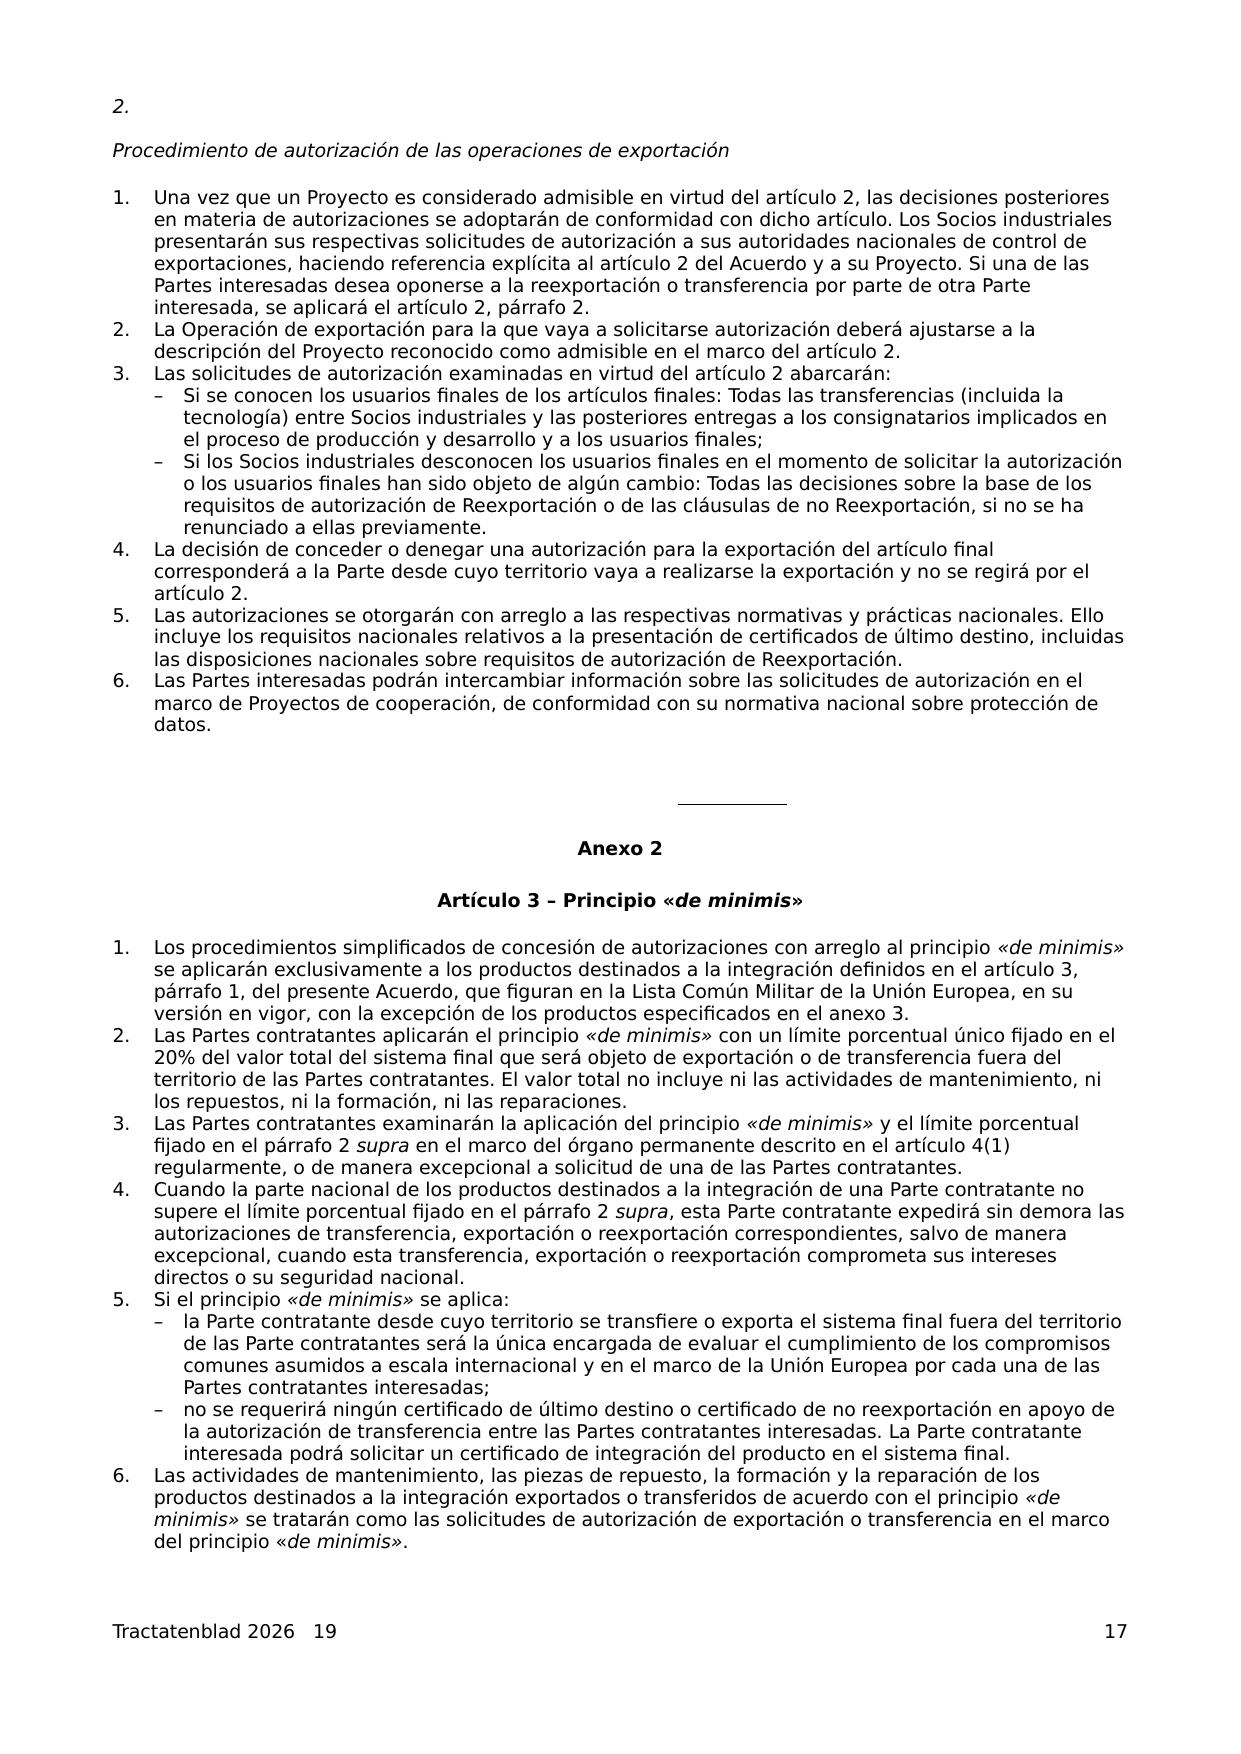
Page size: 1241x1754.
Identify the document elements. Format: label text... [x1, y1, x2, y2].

text 2. Las Partes contratantes aplicarán el principio «de minimis» con un límite porcentual único fijado en el 20% del valor total del sistema final que será objeto de exportación o de transferencia fuera del territorio de las Partes contratantes. El valor total no incluye ni las actividades de mantenimiento, ni los repuestos, ni la formación, ni las reparaciones. [112, 1025, 1128, 1113]
text 3. Las solicitudes de autorización examinadas en virtud del artículo 2 abarcarán: [112, 363, 1128, 385]
text 4. Cuando la parte nacional de los productos destinados a la integración de una Parte contratante no supere el límite porcentual fijado en el párrafo 2 supra, esta Parte contratante expedirá sin demora las autorizaciones de transferencia, exportación o reexportación correspondientes, salvo de manera excepcional, cuando esta transferencia, exportación o reexportación comprometa sus intereses directos o su seguridad nacional. [112, 1179, 1128, 1289]
text – la Parte contratante desde cuyo territorio se transfiere o exporta el sistema final fuera del territorio de las Parte contratantes será la única encargada de evaluar el cumplimiento de los compromisos comunes asumidos a escala internacional y en el marco de la Unión Europea por cada una de las Partes contratantes interesadas; [153, 1311, 1128, 1399]
text 2. La Operación de exportación para la que vaya a solicitarse autorización deberá ajustarse a la descripción del Proyecto reconocido como admisible en el marco del artículo 2. [112, 319, 1128, 363]
subtitle 2. Procedimiento de autorización de las operaciones de exportación [112, 96, 1128, 162]
text 3. Las Partes contratantes examinarán la aplicación del principio «de minimis» y el límite porcentual fijado en el párrafo 2 supra en el marco del órgano permanente descrito en el artículo 4(1) regularmente, o de manera excepcional a solicitud de una de las Partes contratantes. [112, 1113, 1128, 1179]
text 6. Las Partes interesadas podrán intercambiar información sobre las solicitudes de autorización en el marco de Proyectos de cooperación, de conformidad con su normativa nacional sobre protección de datos. [112, 670, 1128, 736]
subtitle Artículo 3 – Principio «de minimis» [112, 890, 1128, 912]
text 1. Una vez que un Proyecto es considerado admisible en virtud del artículo 2, las decisiones posteriores en materia de autorizaciones se adoptarán de conformidad con dicho artículo. Los Socios industriales presentarán sus respectivas solicitudes de autorización a sus autoridades nacionales de control de exportaciones, haciendo referencia explícita al artículo 2 del Acuerdo y a su Proyecto. Si una de las Partes interesadas desea oponerse a la reexportación o transferencia por parte de otra Parte interesada, se aplicará el artículo 2, párrafo 2. [112, 187, 1128, 319]
text 5. Las autorizaciones se otorgarán con arreglo a las respectivas normativas y prácticas nacionales. Ello incluye los requisitos nacionales relativos a la presentación de certificados de último destino, incluidas las disposiciones nacionales sobre requisitos de autorización de Reexportación. [112, 604, 1128, 670]
text 6. Las actividades de mantenimiento, las piezas de repuesto, la formación y la reparación de los productos destinados a la integración exportados o transferidos de acuerdo con el principio «de minimis» se tratarán como las solicitudes de autorización de exportación o transferencia en el marco del principio «de minimis». [112, 1465, 1128, 1553]
text – Si los Socios industriales desconocen los usuarios finales en el momento de solicitar la autorización o los usuarios finales han sido objeto de algún cambio: Todas las decisiones sobre la base de los requisitos de autorización de Reexportación o de las cláusulas de no Reexportación, si no se ha renunciado a ellas previamente. [153, 451, 1128, 538]
text 4. La decisión de conceder o denegar una autorización para la exportación del artículo final corresponderá a la Parte desde cuyo territorio vaya a realizarse la exportación y no se regirá por el artículo 2. [112, 538, 1128, 604]
text – no se requerirá ningún certificado de último destino o certificado de no reexportación en apoyo de la autorización de transferencia entre las Partes contratantes interesadas. La Parte contratante interesada podrá solicitar un certificado de integración del producto en el sistema final. [153, 1399, 1128, 1465]
text 5. Si el principio «de minimis» se aplica: [112, 1289, 1128, 1311]
subtitle Anexo 2 [112, 838, 1128, 860]
text – Si se conocen los usuarios finales de los artículos finales: Todas las transferencias (incluida la tecnología) entre Socios industriales y las posteriores entregas a los consignatarios implicados en el proceso de producción y desarrollo y a los usuarios finales; [153, 385, 1128, 451]
text 1. Los procedimientos simplificados de concesión de autorizaciones con arreglo al principio «de minimis» se aplicarán exclusivamente a los productos destinados a la integración definidos en el artículo 3, párrafo 1, del presente Acuerdo, que figuran en la Lista Común Militar de la Unión Europea, en su versión en vigor, con la excepción de los productos especificados en el anexo 3. [112, 937, 1128, 1025]
